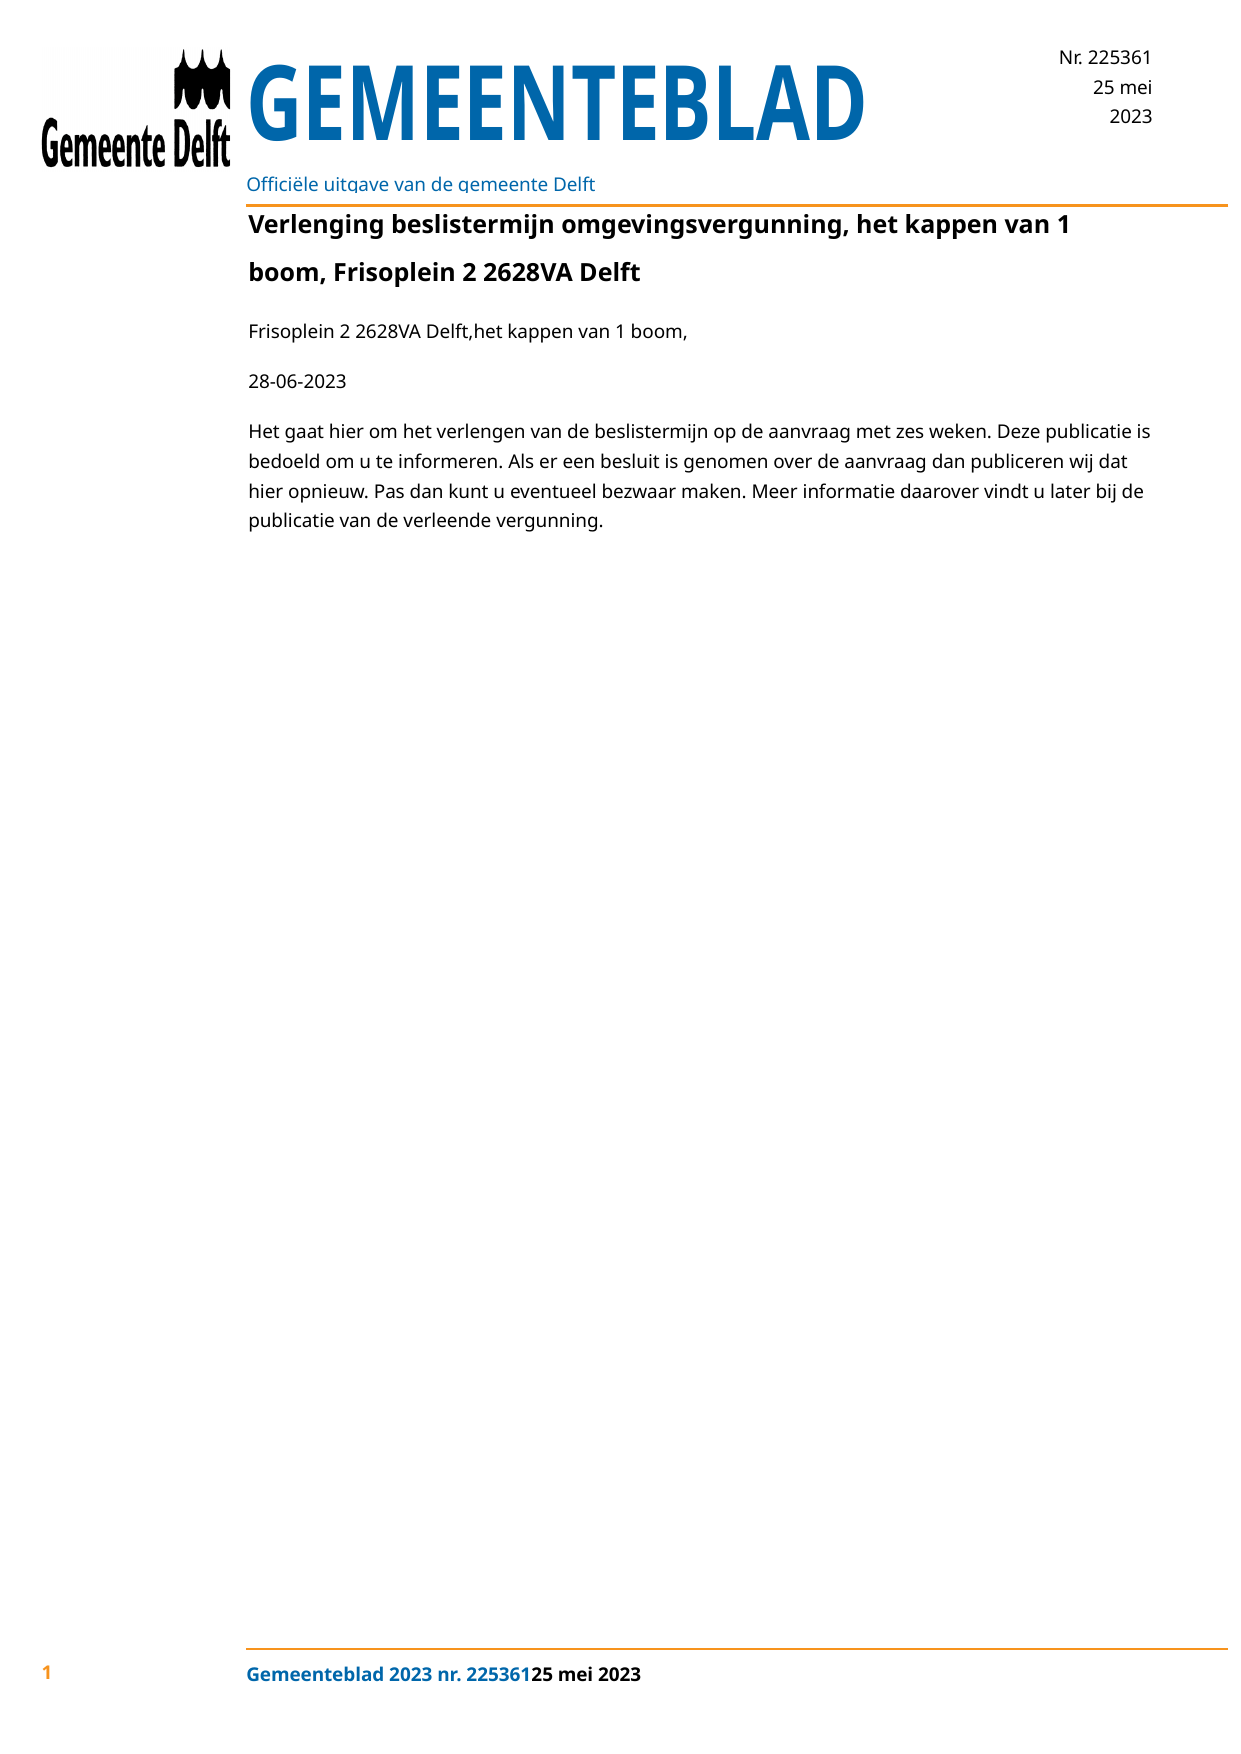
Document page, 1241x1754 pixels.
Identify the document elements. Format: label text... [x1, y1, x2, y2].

text Het gaat hier om het verlengen van de beslistermijn op de aanvraag met zes weken. Deze publicatie is bedoeld om u te informeren. Als er een besluit is genomen over de aanvraag dan publiceren wij dat hier opnieuw. Pas dan kunt u eventueel bezwaar maken. Meer informatie daarover vindt u later bij de publicatie van de verleende vergunning. [248, 419, 1152, 533]
text Frisoplein 2 2628VA Delft,het kappen van 1 boom, [248, 318, 1152, 344]
picture [41, 47, 231, 172]
text 28-06-2023 [248, 368, 1152, 394]
text Verlenging beslistermijn omgevingsvergunning, het kappen van 1 boom, Frisoplein 2 2628VA Delft [248, 207, 1152, 288]
